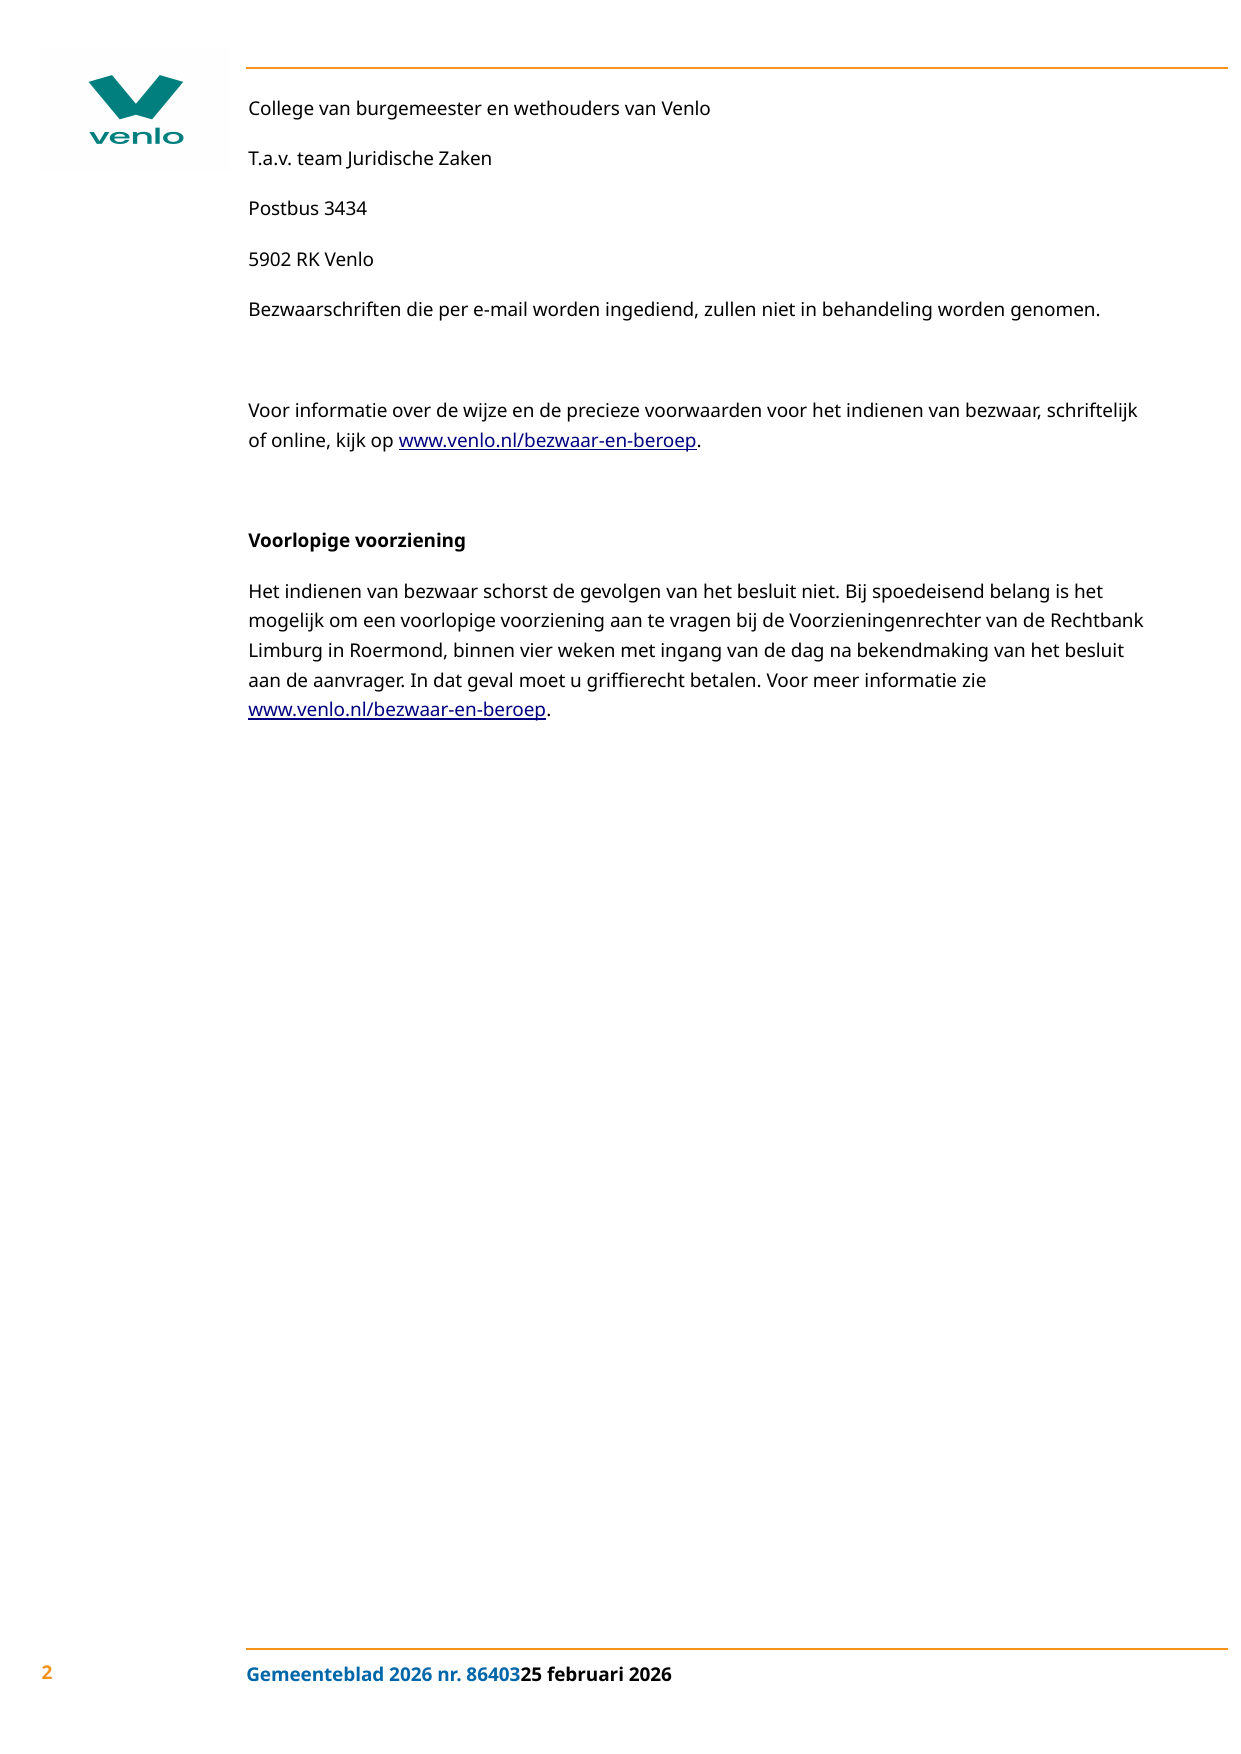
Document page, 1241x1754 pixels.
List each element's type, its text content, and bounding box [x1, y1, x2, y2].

text Postbus 3434 [248, 196, 1152, 221]
text Bezwaarschriften die per e-mail worden ingediend, zullen niet in behandeling worden genomen. [248, 296, 1152, 322]
text College van burgemeester en wethouders van Venlo [248, 95, 1152, 121]
text Het indienen van bezwaar schorst de gevolgen van het besluit niet. Bij spoedeisend belang is het mogelijk om een voorlopige voorziening aan te vragen bij de Voorzieningenrechter van de Rechtbank Limburg in Roermond, binnen vier weken met ingang van de dag na bekendmaking van het besluit aan de aanvrager. In dat geval moet u griffierecht betalen. Voor meer informatie zie www.venlo.nl/bezwaar-en-beroep. [248, 578, 1152, 722]
text Voorlopige voorziening [248, 528, 1152, 553]
picture [41, 47, 231, 172]
text Voor informatie over de wijze en de precieze voorwaarden voor het indienen van bezwaar, schriftelijk of online, kijk op www.venlo.nl/bezwaar-en-beroep. [248, 397, 1152, 453]
text 5902 RK Venlo [248, 246, 1152, 272]
text T.a.v. team Juridische Zaken [248, 145, 1152, 171]
